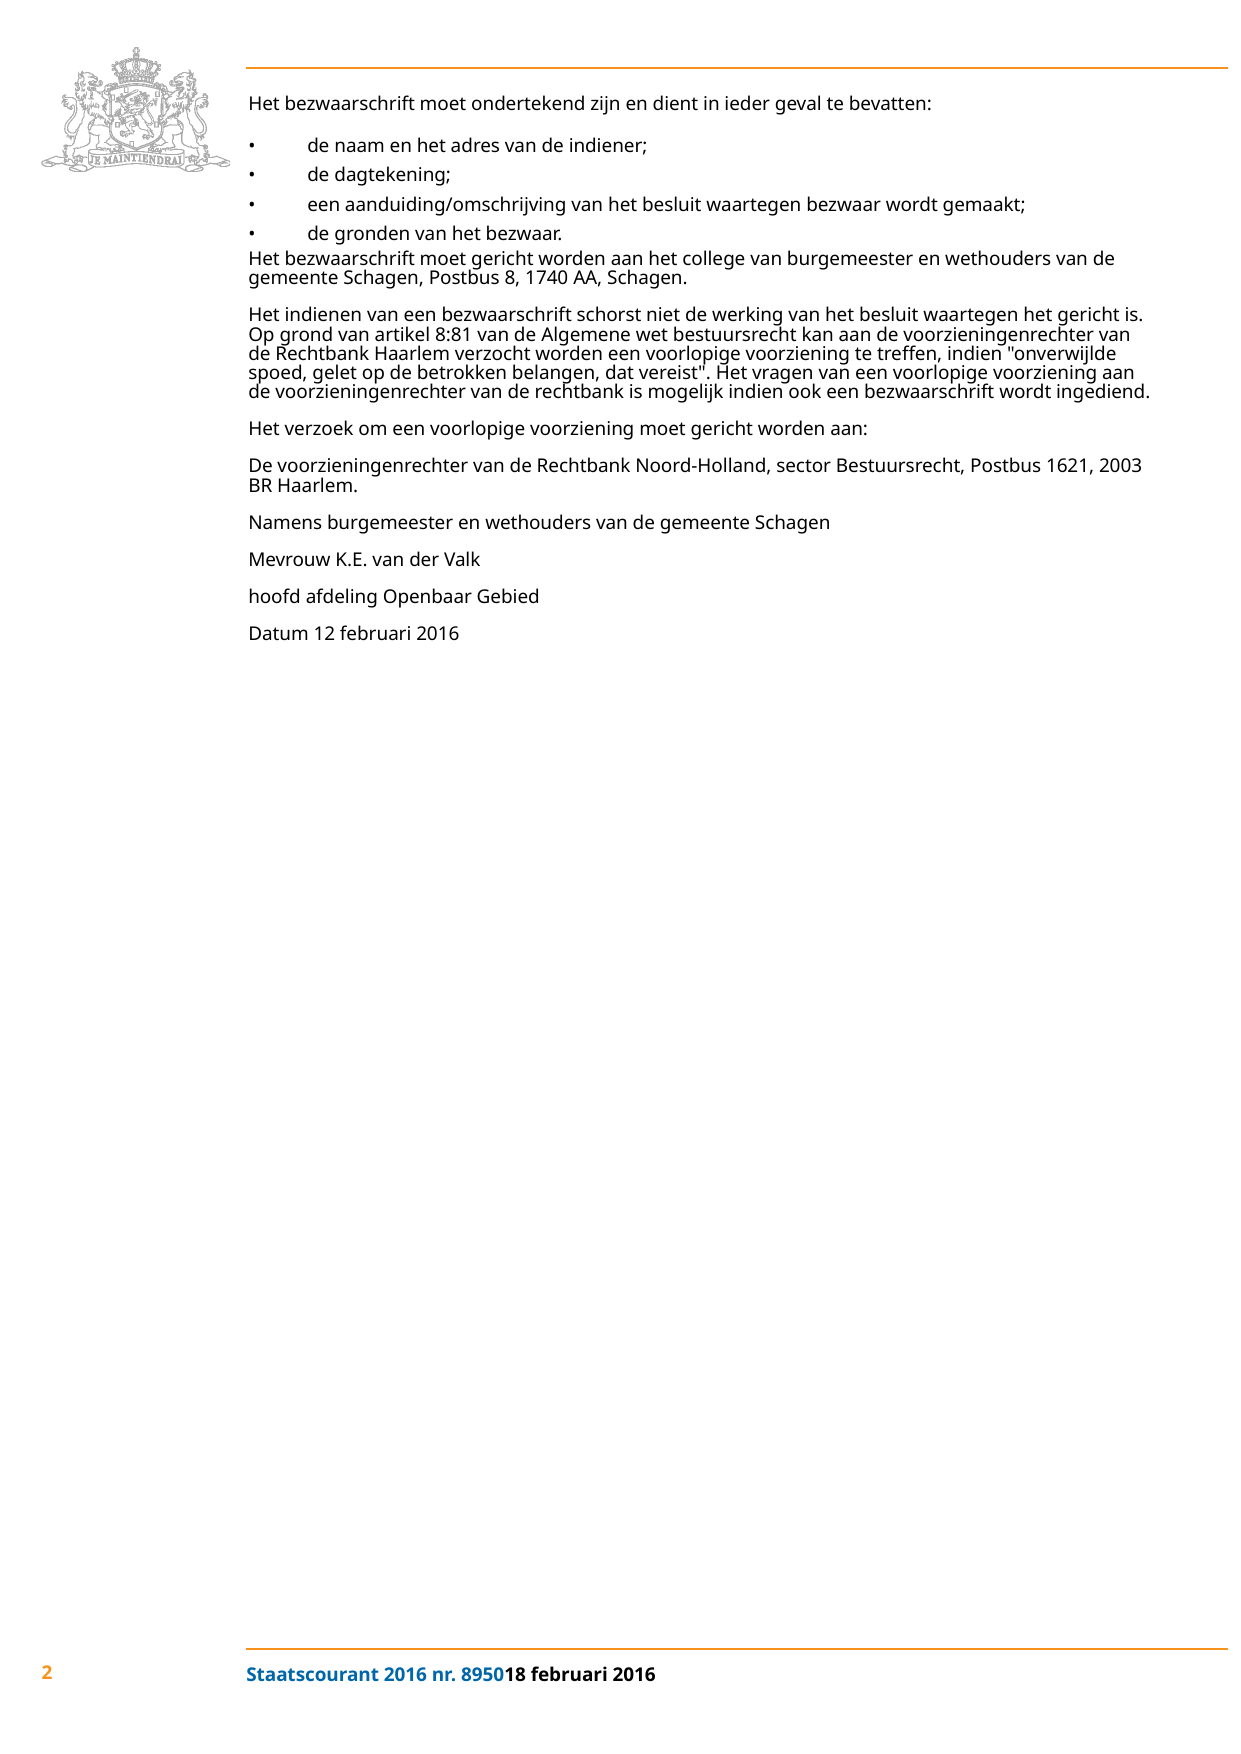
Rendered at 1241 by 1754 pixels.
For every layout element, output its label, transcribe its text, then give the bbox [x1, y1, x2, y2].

list een aanduiding/omschrijving van het besluit waartegen bezwaar wordt gemaakt; [248, 191, 1152, 217]
picture [41, 47, 231, 172]
list de naam en het adres van de indiener; [248, 132, 1152, 157]
text De voorzieningenrechter van de Rechtbank Noord-Holland, sector Bestuursrecht, Postbus 1621, 2003 BR Haarlem. [248, 457, 1152, 496]
text hoofd afdeling Openbaar Gebied [248, 588, 1152, 607]
text Mevrouw K.E. van der Valk [248, 551, 1152, 570]
text Het bezwaarschrift moet gericht worden aan het college van burgemeester en wethouders van de gemeente Schagen, Postbus 8, 1740 AA, Schagen. [248, 250, 1152, 289]
text Het verzoek om een voorlopige voorziening moet gericht worden aan: [248, 420, 1152, 440]
text Namens burgemeester en wethouders van de gemeente Schagen [248, 514, 1152, 533]
text Het bezwaarschrift moet ondertekend zijn en dient in ieder geval te bevatten: [248, 95, 1152, 114]
text Datum 12 februari 2016 [248, 624, 1152, 644]
text Het indienen van een bezwaarschrift schorst niet de werking van het besluit waartegen het gericht is. Op grond van artikel 8:81 van de Algemene wet bestuursrecht kan aan de voorzieningenrechter van de Rechtbank Haarlem verzocht worden een voorlopige voorziening te treffen, indien "onverwijlde spoed, gelet op de betrokken belangen, dat vereist". Het vragen van een voorlopige voorziening aan de voorzieningenrechter van de rechtbank is mogelijk indien ook een bezwaarschrift wordt ingediend. [248, 306, 1152, 403]
list de gronden van het bezwaar. [248, 221, 1152, 246]
list de dagtekening; [248, 161, 1152, 187]
